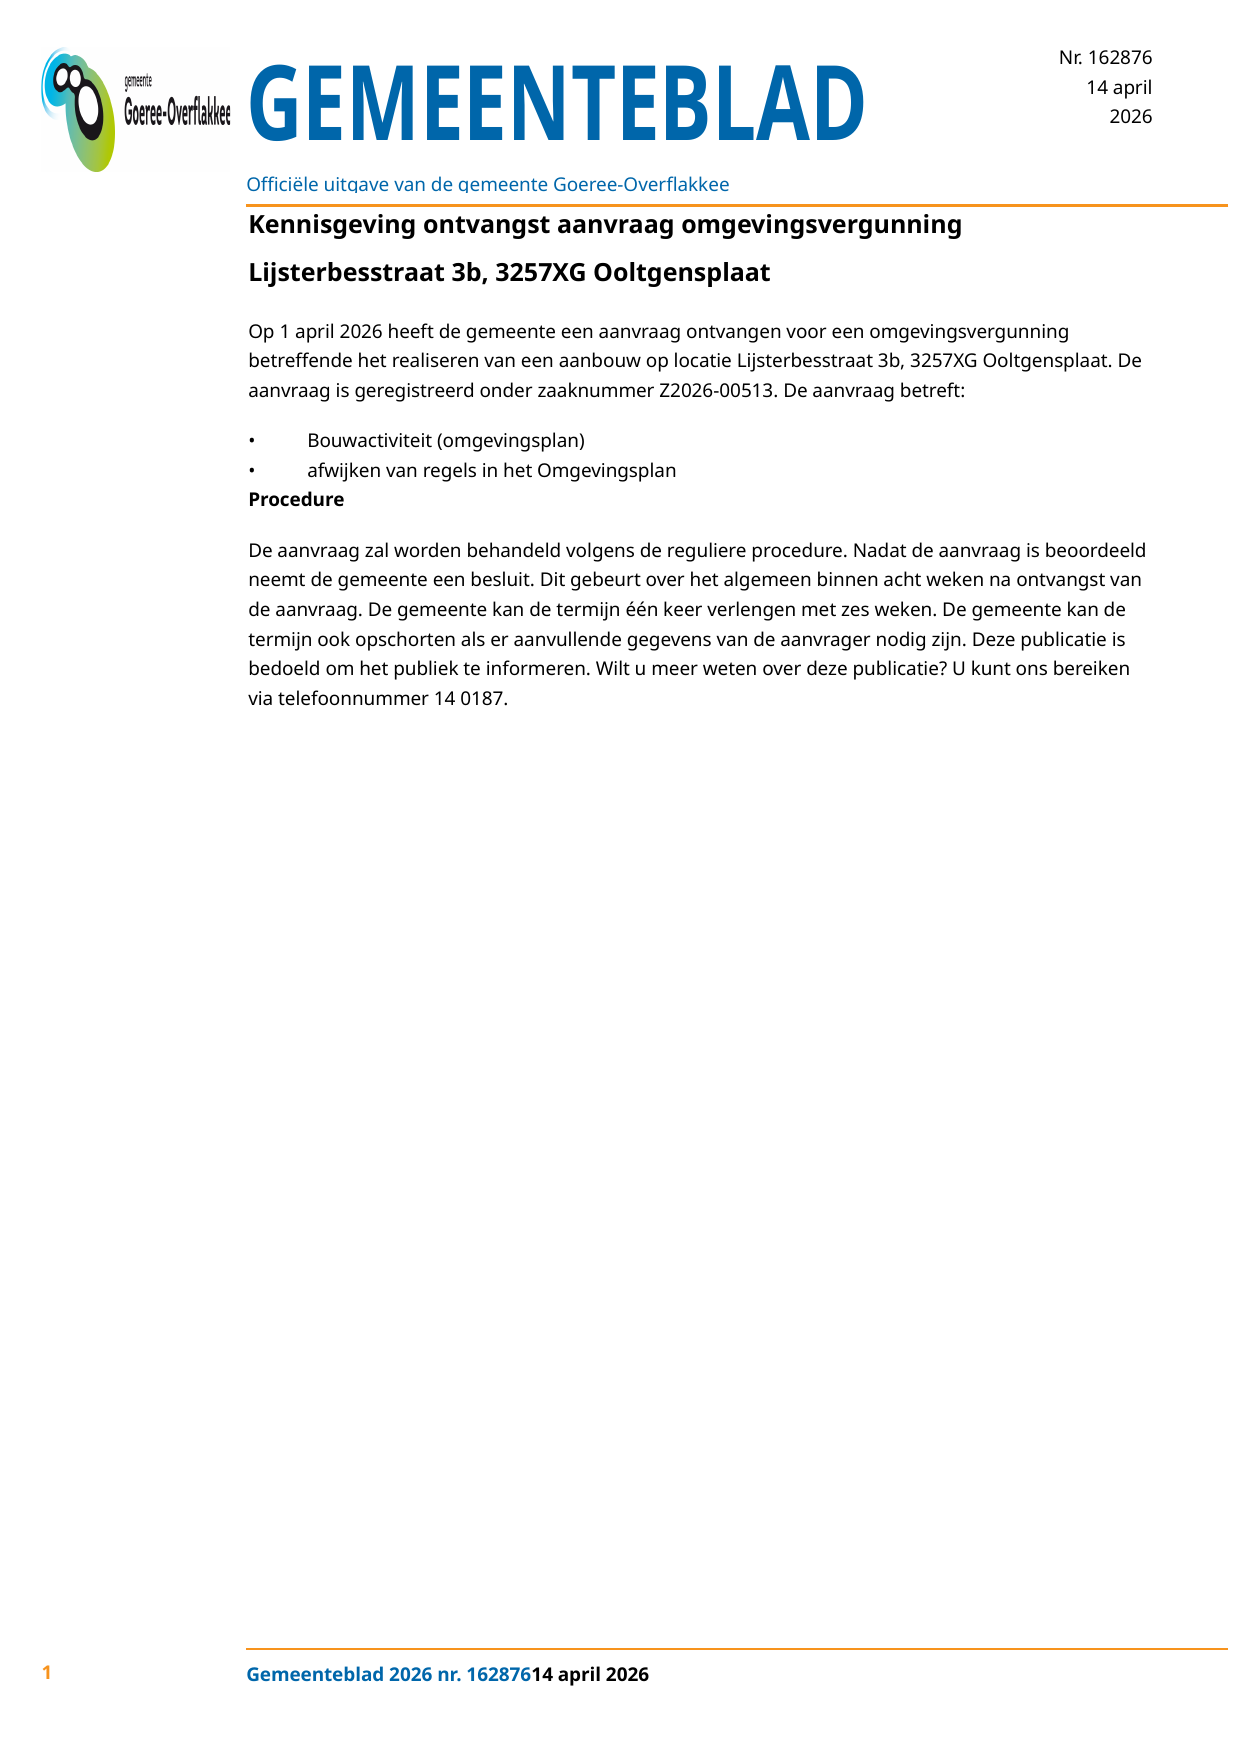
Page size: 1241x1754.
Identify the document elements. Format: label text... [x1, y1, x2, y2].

text De aanvraag zal worden behandeld volgens de reguliere procedure. Nadat de aanvraag is beoordeeld neemt de gemeente een besluit. Dit gebeurt over het algemeen binnen acht weken na ontvangst van de aanvraag. De gemeente kan de termijn één keer verlengen met zes weken. De gemeente kan de termijn ook opschorten als er aanvullende gegevens van de aanvrager nodig zijn. Deze publicatie is bedoeld om het publiek te informeren. Wilt u meer weten over deze publicatie? U kunt ons bereiken via telefoonnummer 14 0187. [248, 537, 1152, 711]
picture [41, 47, 231, 172]
text Op 1 april 2026 heeft de gemeente een aanvraag ontvangen voor een omgevingsvergunning betreffende het realiseren van een aanbouw op locatie Lijsterbesstraat 3b, 3257XG Ooltgensplaat. De aanvraag is geregistreerd onder zaaknummer Z2026-00513. De aanvraag betreft: [248, 318, 1152, 403]
text Procedure [248, 487, 1152, 512]
list afwijken van regels in het Omgevingsplan [248, 457, 1152, 483]
text Kennisgeving ontvangst aanvraag omgevingsvergunning Lijsterbesstraat 3b, 3257XG Ooltgensplaat [248, 207, 1152, 288]
list Bouwactiviteit (omgevingsplan) [248, 427, 1152, 453]
